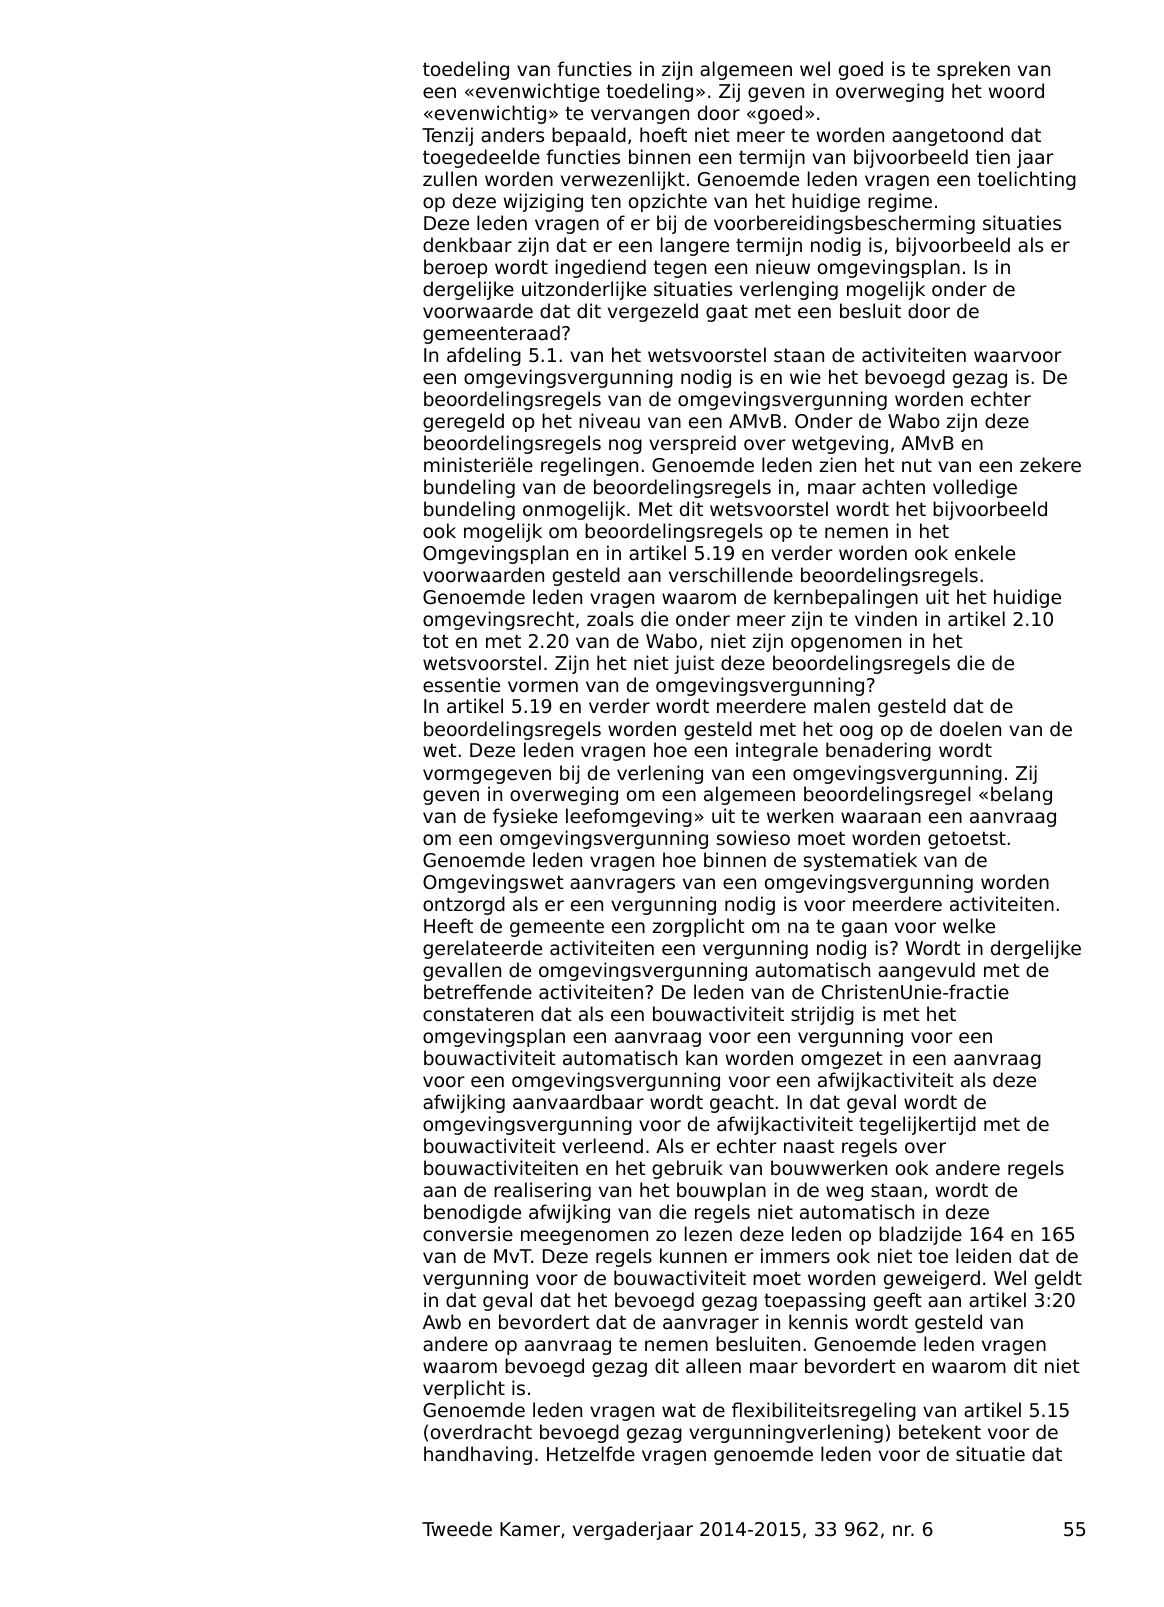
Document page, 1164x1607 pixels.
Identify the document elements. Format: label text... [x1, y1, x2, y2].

text In afdeling 5.1. van het wetsvoorstel staan de activiteiten waarvoor een omgevingsvergunning nodig is en wie het bevoegd gezag is. De beoordelingsregels van de omgevingsvergunning worden echter geregeld op het niveau van een AMvB. Onder de Wabo zijn deze beoordelingsregels nog verspreid over wetgeving, AMvB en ministeriële regelingen. Genoemde leden zien het nut van een zekere bundeling van de beoordelingsregels in, maar achten volledige bundeling onmogelijk. Met dit wetsvoorstel wordt het bijvoorbeeld ook mogelijk om beoordelingsregels op te nemen in het Omgevingsplan en in artikel 5.19 en verder worden ook enkele voorwaarden gesteld aan verschillende beoordelingsregels. Genoemde leden vragen waarom de kernbepalingen uit het huidige omgevingsrecht, zoals die onder meer zijn te vinden in artikel 2.10 tot en met 2.20 van de Wabo, niet zijn opgenomen in het wetsvoorstel. Zijn het niet juist deze beoordelingsregels die de essentie vormen van de omgevingsvergunning? [422, 345, 1087, 696]
text toedeling van functies in zijn algemeen wel goed is te spreken van een «evenwichtige toedeling». Zij geven in overweging het woord «evenwichtig» te vervangen door «goed». [422, 59, 1087, 125]
text In artikel 5.19 en verder wordt meerdere malen gesteld dat de beoordelingsregels worden gesteld met het oog op de doelen van de wet. Deze leden vragen hoe een integrale benadering wordt vormgegeven bij de verlening van een omgevingsvergunning. Zij geven in overweging om een algemeen beoordelingsregel «belang van de fysieke leefomgeving» uit te werken waaraan een aanvraag om een omgevingsvergunning sowieso moet worden getoetst. [422, 696, 1087, 850]
text Genoemde leden vragen wat de flexibiliteitsregeling van artikel 5.15 (overdracht bevoegd gezag vergunningverlening) betekent voor de handhaving. Hetzelfde vragen genoemde leden voor de situatie dat [422, 1400, 1087, 1466]
text Genoemde leden vragen hoe binnen de systematiek van de Omgevingswet aanvragers van een omgevingsvergunning worden ontzorgd als er een vergunning nodig is voor meerdere activiteiten. Heeft de gemeente een zorgplicht om na te gaan voor welke gerelateerde activiteiten een vergunning nodig is? Wordt in dergelijke gevallen de omgevingsvergunning automatisch aangevuld met de betreffende activiteiten? De leden van de ChristenUnie-fractie constateren dat als een bouwactiviteit strijdig is met het omgevingsplan een aanvraag voor een vergunning voor een bouwactiviteit automatisch kan worden omgezet in een aanvraag voor een omgevingsvergunning voor een afwijkactiviteit als deze afwijking aanvaardbaar wordt geacht. In dat geval wordt de omgevingsvergunning voor de afwijkactiviteit tegelijkertijd met de bouwactiviteit verleend. Als er echter naast regels over bouwactiviteiten en het gebruik van bouwwerken ook andere regels aan de realisering van het bouwplan in de weg staan, wordt de benodigde afwijking van die regels niet automatisch in deze conversie meegenomen zo lezen deze leden op bladzijde 164 en 165 van de MvT. Deze regels kunnen er immers ook niet toe leiden dat de vergunning voor de bouwactiviteit moet worden geweigerd. Wel geldt in dat geval dat het bevoegd gezag toepassing geeft aan artikel 3:20 Awb en bevordert dat de aanvrager in kennis wordt gesteld van andere op aanvraag te nemen besluiten. Genoemde leden vragen waarom bevoegd gezag dit alleen maar bevordert en waarom dit niet verplicht is. [422, 850, 1087, 1400]
text Deze leden vragen of er bij de voorbereidingsbescherming situaties denkbaar zijn dat er een langere termijn nodig is, bijvoorbeeld als er beroep wordt ingediend tegen een nieuw omgevingsplan. Is in dergelijke uitzonderlijke situaties verlenging mogelijk onder de voorwaarde dat dit vergezeld gaat met een besluit door de gemeenteraad? [422, 213, 1087, 345]
text Tenzij anders bepaald, hoeft niet meer te worden aangetoond dat toegedeelde functies binnen een termijn van bijvoorbeeld tien jaar zullen worden verwezenlijkt. Genoemde leden vragen een toelichting op deze wijziging ten opzichte van het huidige regime. [422, 125, 1087, 213]
